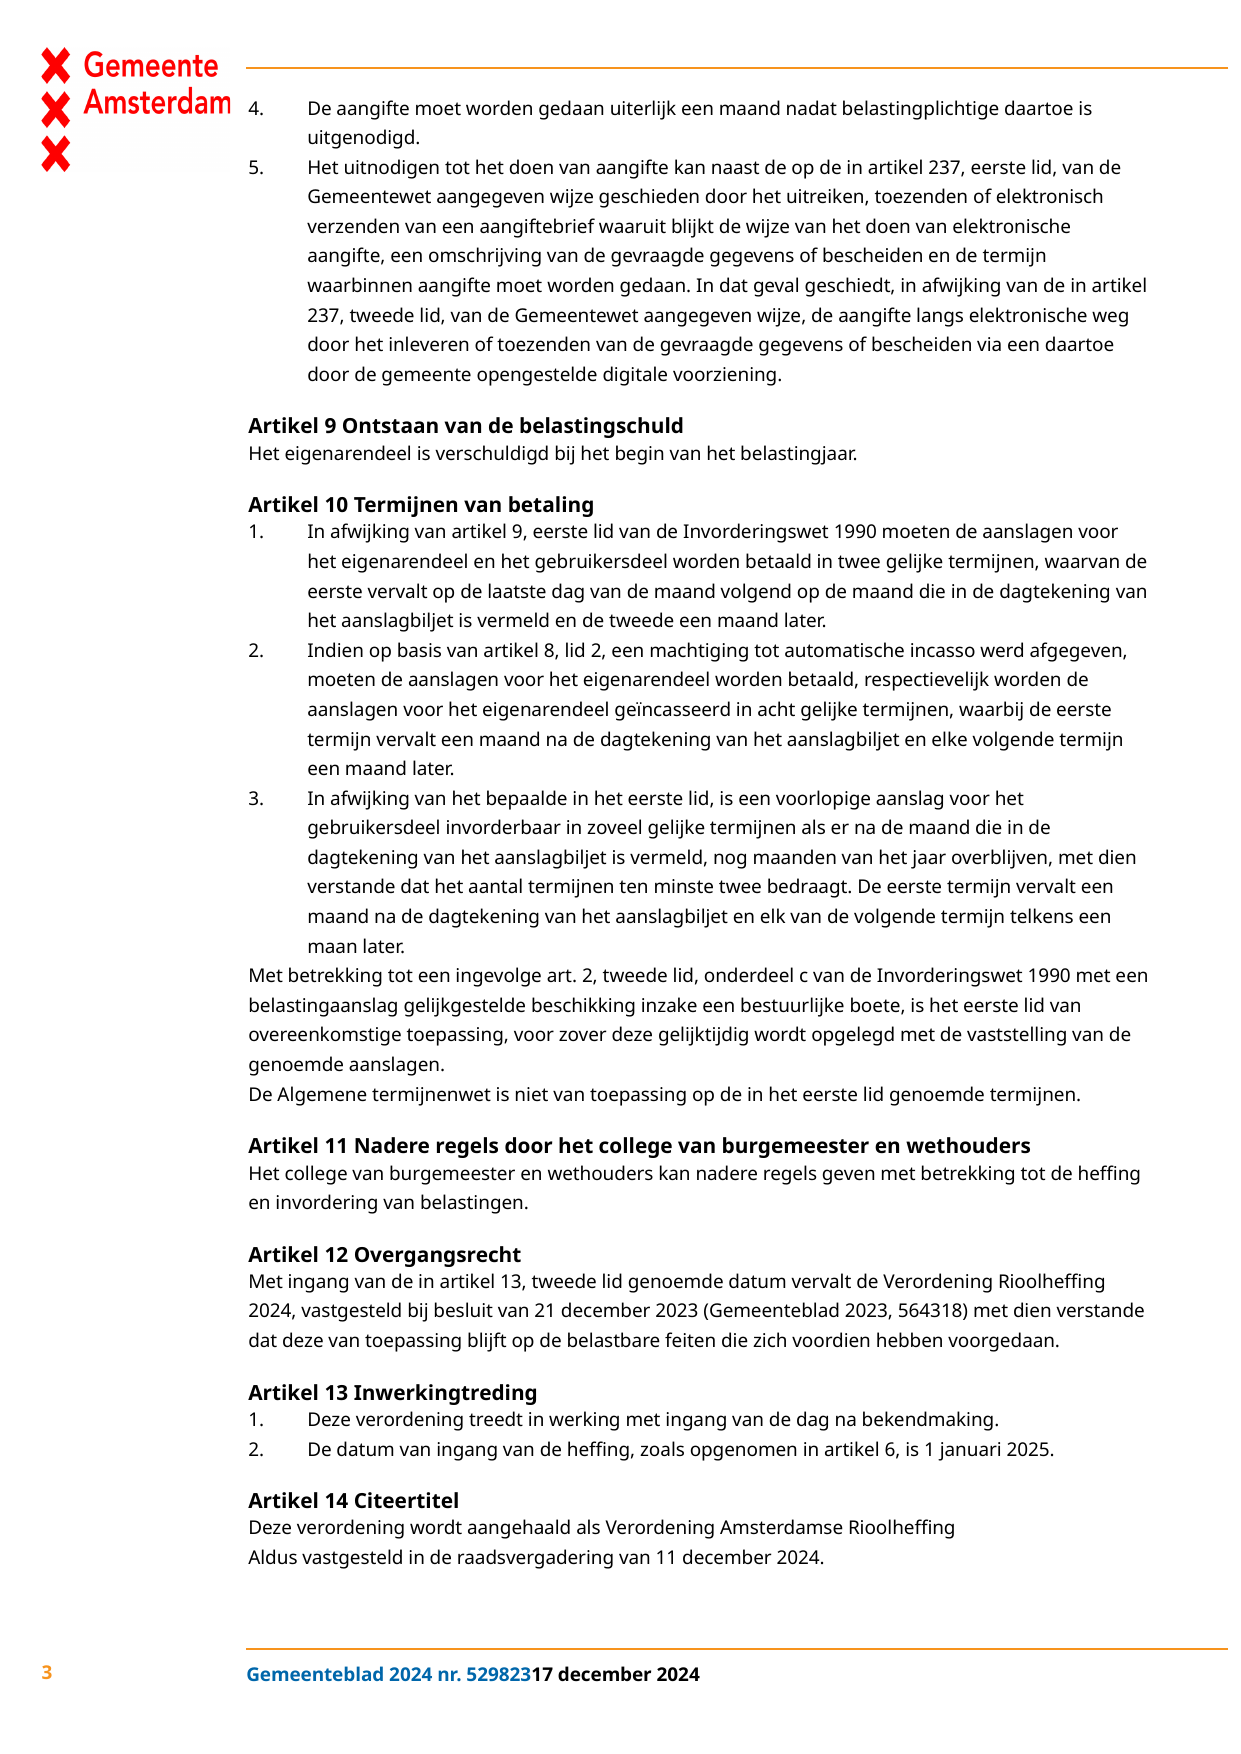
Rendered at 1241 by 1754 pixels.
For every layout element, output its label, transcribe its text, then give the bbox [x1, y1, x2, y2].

text De Algemene termijnenwet is niet van toepassing op de in het eerste lid genoemde termijnen. [248, 1081, 1152, 1107]
text Met betrekking tot een ingevolge art. 2, tweede lid, onderdeel c van de Invorderingswet 1990 met een belastingaanslag gelijkgestelde beschikking inzake een bestuurlijke boete, is het eerste lid van overeenkomstige toepassing, voor zover deze gelijktijdig wordt opgelegd met de vaststelling van de genoemde aanslagen. [248, 962, 1152, 1077]
text Artikel 10 Termijnen van betaling [248, 490, 1152, 519]
text Het eigenarendeel is verschuldigd bij het begin van het belastingjaar. [248, 440, 1152, 466]
text Artikel 13 Inwerkingtreding [248, 1378, 1152, 1406]
text Artikel 11 Nadere regels door het college van burgemeester en wethouders [248, 1131, 1152, 1160]
text Artikel 9 Ontstaan van de belastingschuld [248, 411, 1152, 440]
list De aangifte moet worden gedaan uiterlijk een maand nadat belastingplichtige daartoe is uitgenodigd. [248, 95, 1152, 150]
text Het college van burgemeester en wethouders kan nadere regels geven met betrekking tot de heffing en invordering van belastingen. [248, 1160, 1152, 1215]
list Deze verordening treedt in werking met ingang van de dag na bekendmaking. [248, 1406, 1152, 1432]
list In afwijking van artikel 9, eerste lid van de Invorderingswet 1990 moeten de aanslagen voor het eigenarendeel en het gebruikersdeel worden betaald in twee gelijke termijnen, waarvan de eerste vervalt op de laatste dag van de maand volgend op de maand die in de dagtekening van het aanslagbiljet is vermeld en de tweede een maand later. [248, 519, 1152, 633]
list Indien op basis van artikel 8, lid 2, een machtiging tot automatische incasso werd afgegeven, moeten de aanslagen voor het eigenarendeel worden betaald, respectievelijk worden de aanslagen voor het eigenarendeel geïncasseerd in acht gelijke termijnen, waarbij de eerste termijn vervalt een maand na de dagtekening van het aanslagbiljet en elke volgende termijn een maand later. [248, 637, 1152, 781]
text Artikel 14 Citeertitel [248, 1486, 1152, 1514]
text Met ingang van de in artikel 13, tweede lid genoemde datum vervalt de Verordening Rioolheffing 2024, vastgesteld bij besluit van 21 december 2023 (Gemeenteblad 2023, 564318) met dien verstande dat deze van toepassing blijft op de belastbare feiten die zich voordien hebben voorgedaan. [248, 1268, 1152, 1353]
list In afwijking van het bepaalde in het eerste lid, is een voorlopige aanslag voor het gebruikersdeel invorderbaar in zoveel gelijke termijnen als er na de maand die in de dagtekening van het aanslagbiljet is vermeld, nog maanden van het jaar overblijven, met dien verstande dat het aantal termijnen ten minste twee bedraagt. De eerste termijn vervalt een maand na de dagtekening van het aanslagbiljet en elk van de volgende termijn telkens een maan later. [248, 785, 1152, 959]
text Deze verordening wordt aangehaald als Verordening Amsterdamse Rioolheffing [248, 1514, 1152, 1540]
list Het uitnodigen tot het doen van aangifte kan naast de op de in artikel 237, eerste lid, van de Gemeentewet aangegeven wijze geschieden door het uitreiken, toezenden of elektronisch verzenden van een aangiftebrief waaruit blijkt de wijze van het doen van elektronische aangifte, een omschrijving van de gevraagde gegevens of bescheiden en de termijn waarbinnen aangifte moet worden gedaan. In dat geval geschiedt, in afwijking van de in artikel 237, tweede lid, van de Gemeentewet aangegeven wijze, de aangifte langs elektronische weg door het inleveren of toezenden van de gevraagde gegevens of bescheiden via een daartoe door de gemeente opengestelde digitale voorziening. [248, 154, 1152, 387]
picture [41, 47, 231, 172]
list De datum van ingang van de heffing, zoals opgenomen in artikel 6, is 1 januari 2025. [248, 1436, 1152, 1461]
text Aldus vastgesteld in de raadsvergadering van 11 december 2024. [248, 1544, 1152, 1570]
text Artikel 12 Overgangsrecht [248, 1240, 1152, 1268]
